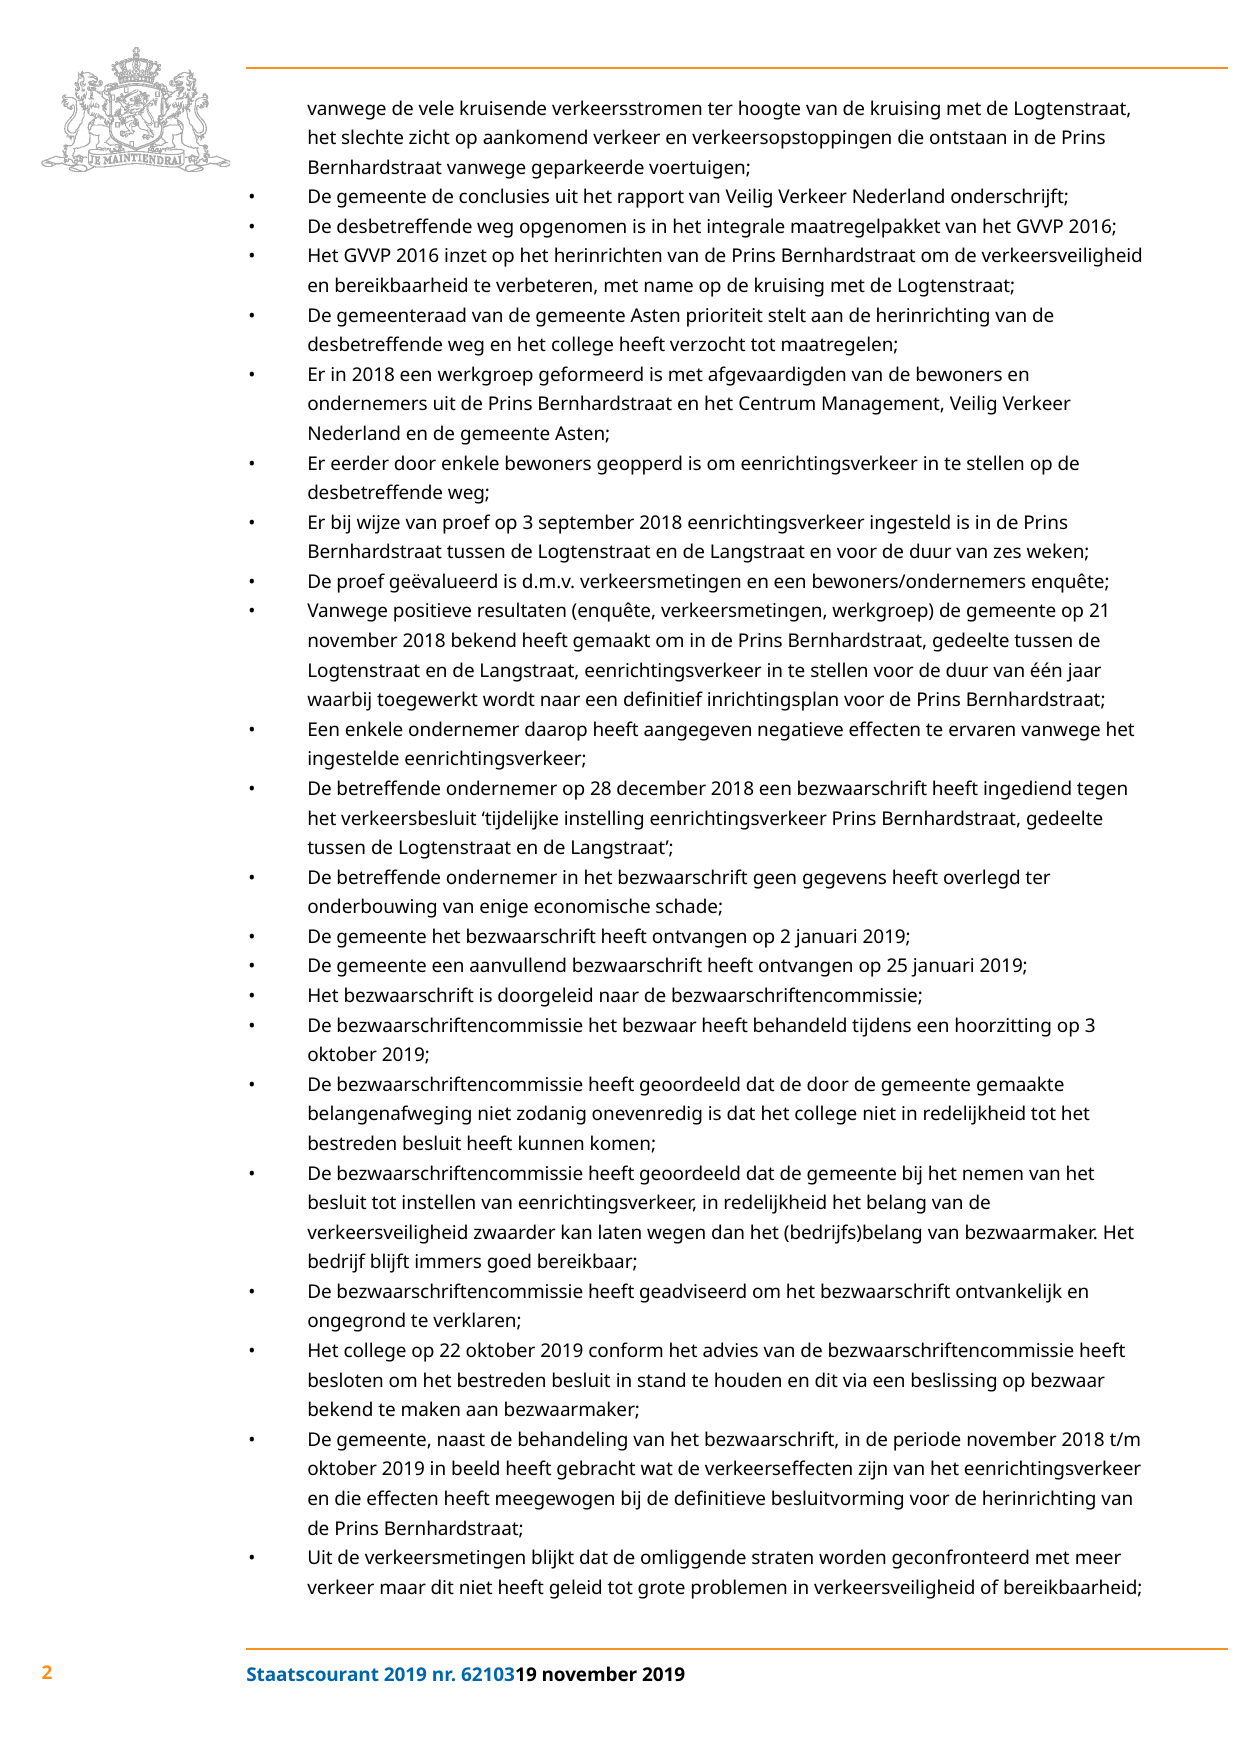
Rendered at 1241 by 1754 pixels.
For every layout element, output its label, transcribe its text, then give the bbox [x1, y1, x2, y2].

list Er in 2018 een werkgroep geformeerd is met afgevaardigden van de bewoners en ondernemers uit de Prins Bernhardstraat en het Centrum Management, Veilig Verkeer Nederland en de gemeente Asten; [248, 361, 1152, 446]
list Er bij wijze van proef op 3 september 2018 eenrichtingsverkeer ingesteld is in de Prins Bernhardstraat tussen de Logtenstraat en de Langstraat en voor de duur van zes weken; [248, 509, 1152, 564]
list De gemeenteraad van de gemeente Asten prioriteit stelt aan de herinrichting van de desbetreffende weg en het college heeft verzocht tot maatregelen; [248, 302, 1152, 357]
list De bezwaarschriftencommissie heeft geoordeeld dat de gemeente bij het nemen van het besluit tot instellen van eenrichtingsverkeer, in redelijkheid het belang van de verkeersveiligheid zwaarder kan laten wegen dan het (bedrijfs)belang van bezwaarmaker. Het bedrijf blijft immers goed bereikbaar; [248, 1160, 1152, 1274]
list De gemeente, naast de behandeling van het bezwaarschrift, in de periode november 2018 t/m oktober 2019 in beeld heeft gebracht wat de verkeerseffecten zijn van het eenrichtingsverkeer en die effecten heeft meegewogen bij de definitieve besluitvorming voor de herinrichting van de Prins Bernhardstraat; [248, 1426, 1152, 1541]
list Het GVVP 2016 inzet op het herinrichten van de Prins Bernhardstraat om de verkeersveiligheid en bereikbaarheid te verbeteren, met name op de kruising met de Logtenstraat; [248, 243, 1152, 298]
list De betreffende ondernemer op 28 december 2018 een bezwaarschrift heeft ingediend tegen het verkeersbesluit ‘tijdelijke instelling eenrichtingsverkeer Prins Bernhardstraat, gedeelte tussen de Logtenstraat en de Langstraat’; [248, 775, 1152, 860]
list De gemeente de conclusies uit het rapport van Veilig Verkeer Nederland onderschrijft; [248, 183, 1152, 209]
list De gemeente een aanvullend bezwaarschrift heeft ontvangen op 25 januari 2019; [248, 953, 1152, 978]
picture [41, 47, 231, 172]
list De betreffende ondernemer in het bezwaarschrift geen gegevens heeft overlegd ter onderbouwing van enige economische schade; [248, 864, 1152, 919]
list Uit de verkeersmetingen blijkt dat de omliggende straten worden geconfronteerd met meer verkeer maar dit niet heeft geleid tot grote problemen in verkeersveiligheid of bereikbaarheid; [248, 1544, 1152, 1600]
list De bezwaarschriftencommissie heeft geadviseerd om het bezwaarschrift ontvankelijk en ongegrond te verklaren; [248, 1278, 1152, 1333]
list vanwege de vele kruisende verkeersstromen ter hoogte van de kruising met de Logtenstraat, het slechte zicht op aankomend verkeer en verkeersopstoppingen die ontstaan in de Prins Bernhardstraat vanwege geparkeerde voertuigen; [248, 95, 1152, 180]
list De bezwaarschriftencommissie het bezwaar heeft behandeld tijdens een hoorzitting op 3 oktober 2019; [248, 1012, 1152, 1067]
list Het college op 22 oktober 2019 conform het advies van de bezwaarschriftencommissie heeft besloten om het bestreden besluit in stand te houden en dit via een beslissing op bezwaar bekend te maken aan bezwaarmaker; [248, 1337, 1152, 1422]
list Een enkele ondernemer daarop heeft aangegeven negatieve effecten te ervaren vanwege het ingestelde eenrichtingsverkeer; [248, 716, 1152, 771]
list De bezwaarschriftencommissie heeft geoordeeld dat de door de gemeente gemaakte belangenafweging niet zodanig onevenredig is dat het college niet in redelijkheid tot het bestreden besluit heeft kunnen komen; [248, 1071, 1152, 1156]
list De gemeente het bezwaarschrift heeft ontvangen op 2 januari 2019; [248, 923, 1152, 949]
list Het bezwaarschrift is doorgeleid naar de bezwaarschriftencommissie; [248, 982, 1152, 1008]
list De proef geëvalueerd is d.m.v. verkeersmetingen en een bewoners/ondernemers enquête; [248, 568, 1152, 594]
list Er eerder door enkele bewoners geopperd is om eenrichtingsverkeer in te stellen op de desbetreffende weg; [248, 450, 1152, 505]
list Vanwege positieve resultaten (enquête, verkeersmetingen, werkgroep) de gemeente op 21 november 2018 bekend heeft gemaakt om in de Prins Bernhardstraat, gedeelte tussen de Logtenstraat en de Langstraat, eenrichtingsverkeer in te stellen voor de duur van één jaar waarbij toegewerkt wordt naar een definitief inrichtingsplan voor de Prins Bernhardstraat; [248, 598, 1152, 712]
list De desbetreffende weg opgenomen is in het integrale maatregelpakket van het GVVP 2016; [248, 213, 1152, 239]
